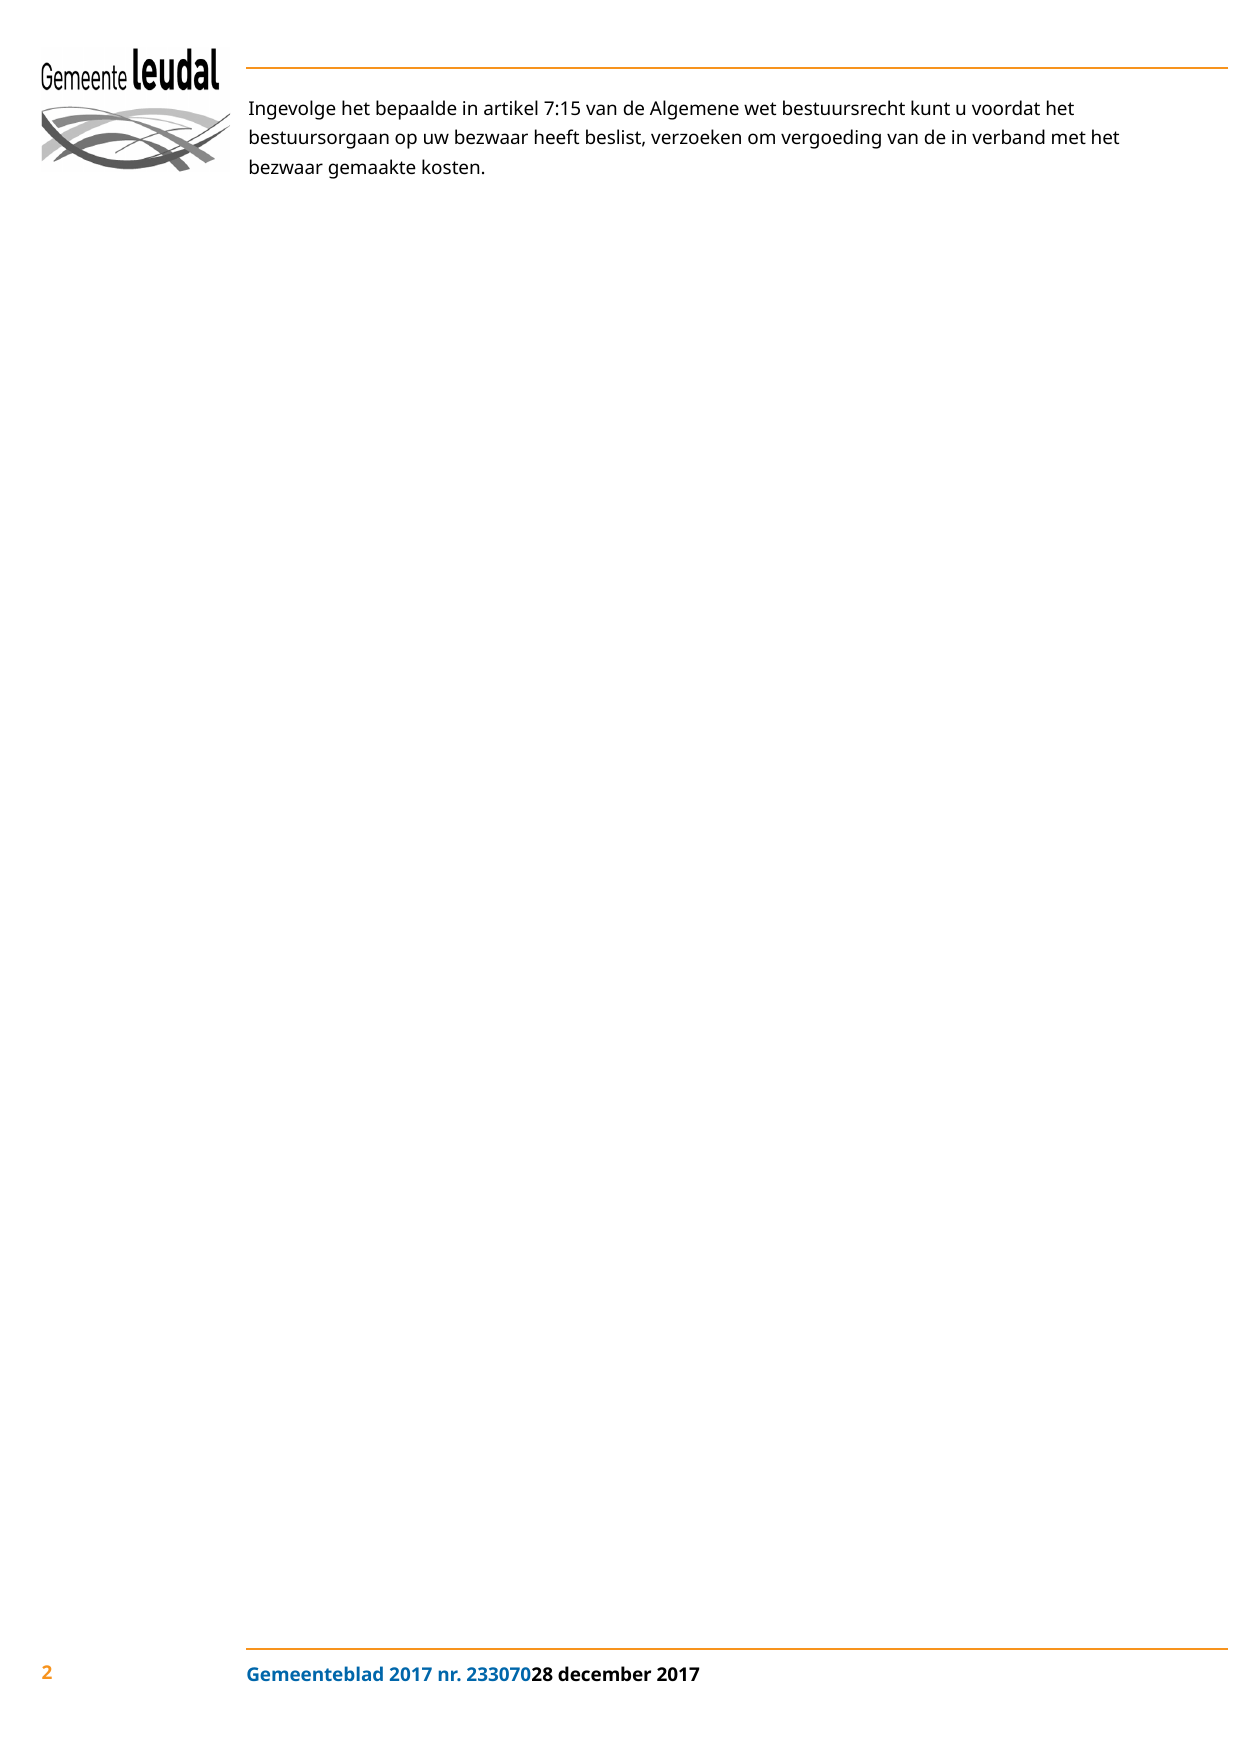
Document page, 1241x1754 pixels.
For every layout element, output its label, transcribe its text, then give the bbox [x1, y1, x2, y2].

text Ingevolge het bepaalde in artikel 7:15 van de Algemene wet bestuursrecht kunt u voordat het bestuursorgaan op uw bezwaar heeft beslist, verzoeken om vergoeding van de in verband met het bezwaar gemaakte kosten. [248, 95, 1152, 180]
picture [41, 47, 231, 172]
